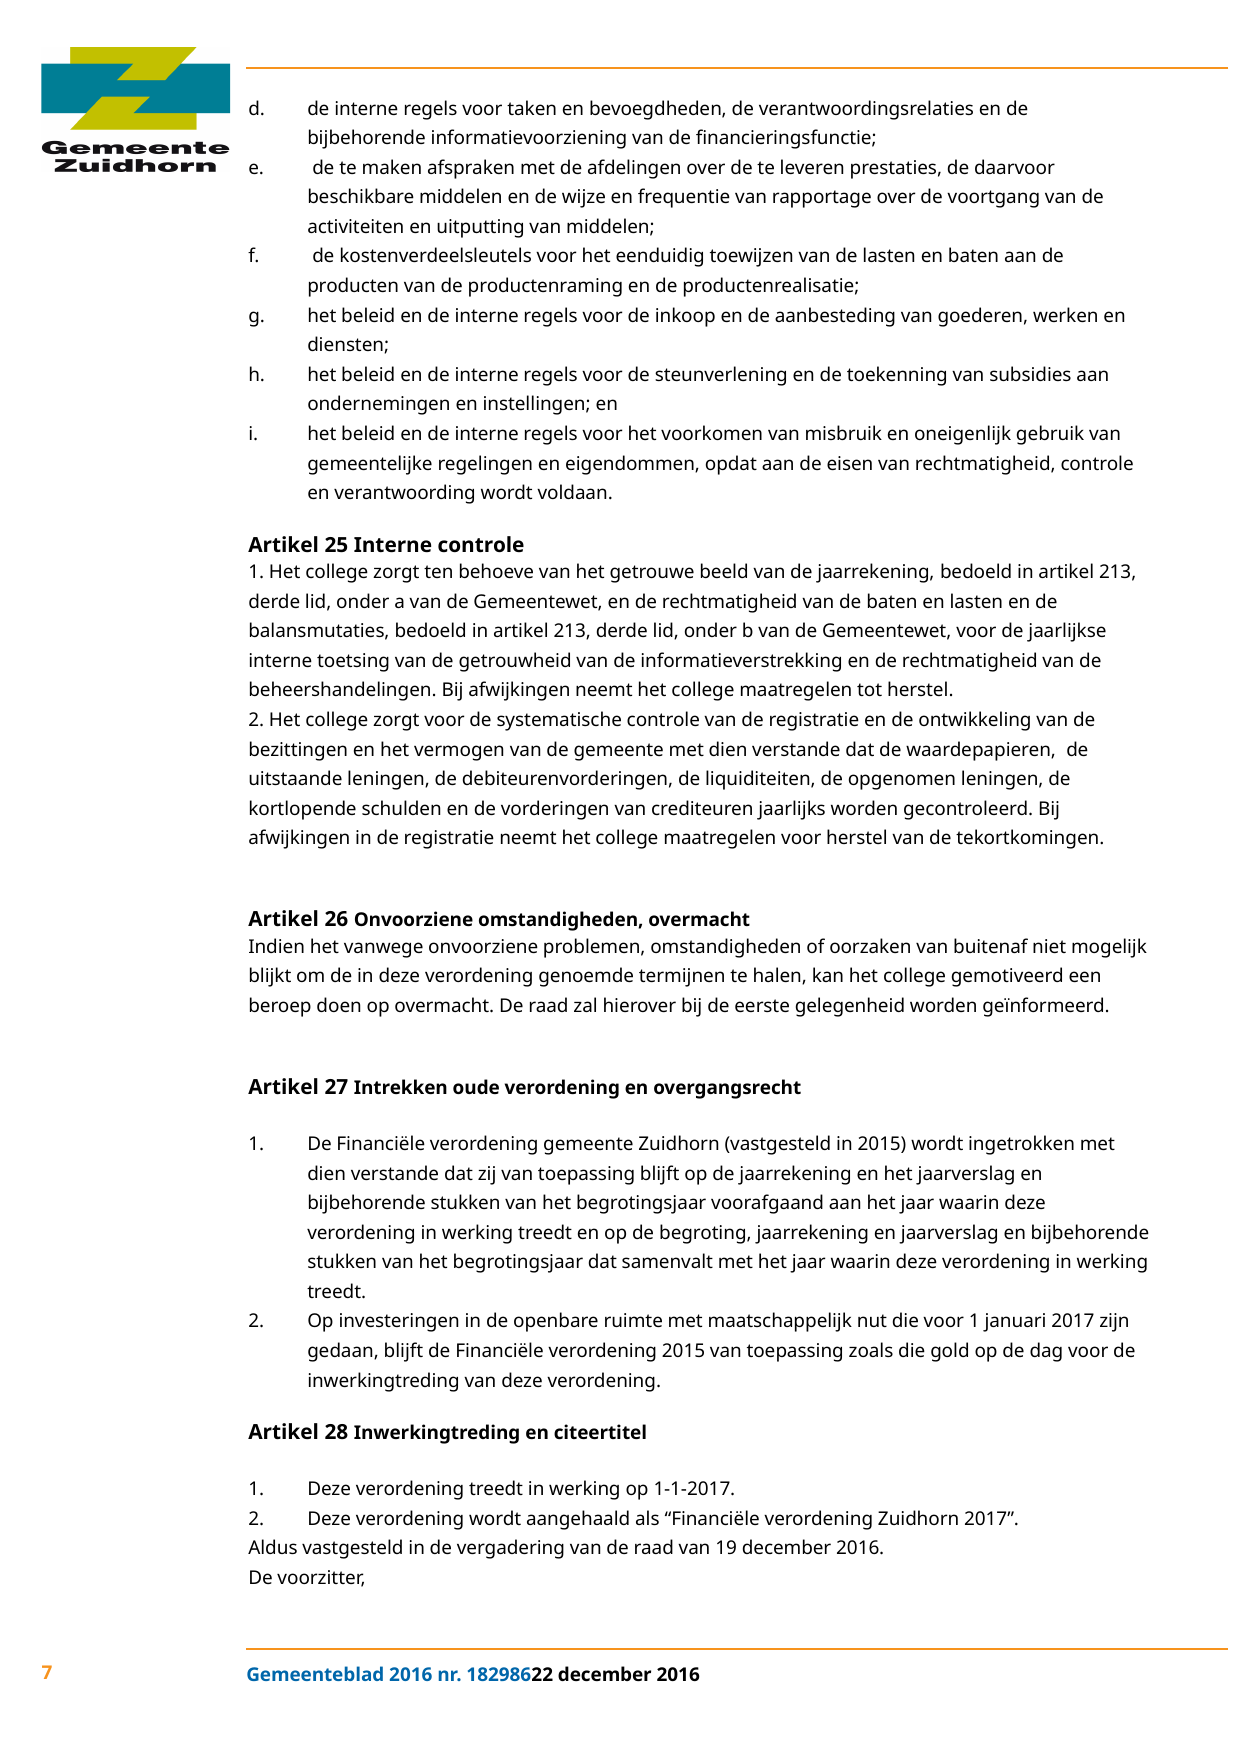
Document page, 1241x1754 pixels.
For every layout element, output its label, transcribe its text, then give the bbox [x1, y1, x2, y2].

text 1. Het college zorgt ten behoeve van het getrouwe beeld van de jaarrekening, bedoeld in artikel 213, derde lid, onder a van de Gemeentewet, en de rechtmatigheid van de baten en lasten en de balansmutaties, bedoeld in artikel 213, derde lid, onder b van de Gemeentewet, voor de jaarlijkse interne toetsing van de getrouwheid van de informatieverstrekking en de rechtmatigheid van de beheershandelingen. Bij afwijkingen neemt het college maatregelen tot herstel. [248, 558, 1152, 702]
list Deze verordening wordt aangehaald als “Financiële verordening Zuidhorn 2017”. [248, 1505, 1152, 1531]
text Artikel 25 Interne controle [248, 530, 1152, 558]
text 2. Het college zorgt voor de systematische controle van de registratie en de ontwikkeling van de bezittingen en het vermogen van de gemeente met dien verstande dat de waardepapieren, de uitstaande leningen, de debiteurenvorderingen, de liquiditeiten, de opgenomen leningen, de kortlopende schulden en de vorderingen van crediteuren jaarlijks worden gecontroleerd. Bij afwijkingen in de registratie neemt het college maatregelen voor herstel van de tekortkomingen. [248, 706, 1152, 850]
list Op investeringen in de openbare ruimte met maatschappelijk nut die voor 1 januari 2017 zijn gedaan, blijft de Financiële verordening 2015 van toepassing zoals die gold op de dag voor de inwerkingtreding van deze verordening. [248, 1308, 1152, 1392]
text Artikel 27 Intrekken oude verordening en overgangsrecht [248, 1072, 1152, 1101]
list de te maken afspraken met de afdelingen over de te leveren prestaties, de daarvoor beschikbare middelen en de wijze en frequentie van rapportage over de voortgang van de activiteiten en uitputting van middelen; [248, 154, 1152, 239]
text Artikel 28 Inwerkingtreding en citeertitel [248, 1417, 1152, 1446]
list de interne regels voor taken en bevoegdheden, de verantwoordingsrelaties en de bijbehorende informatievoorziening van de financieringsfunctie; [248, 95, 1152, 150]
list het beleid en de interne regels voor het voorkomen van misbruik en oneigenlijk gebruik van gemeentelijke regelingen en eigendommen, opdat aan de eisen van rechtmatigheid, controle en verantwoording wordt voldaan. [248, 420, 1152, 505]
text Artikel 26 Onvoorziene omstandigheden, overmacht [248, 904, 1152, 933]
list de kostenverdeelsleutels voor het eenduidig toewijzen van de lasten en baten aan de producten van de productenraming en de productenrealisatie; [248, 243, 1152, 298]
list het beleid en de interne regels voor de inkoop en de aanbesteding van goederen, werken en diensten; [248, 302, 1152, 357]
picture [41, 47, 231, 172]
text Indien het vanwege onvoorziene problemen, omstandigheden of oorzaken van buitenaf niet mogelijk blijkt om de in deze verordening genoemde termijnen te halen, kan het college gemotiveerd een beroep doen op overmacht. De raad zal hierover bij de eerste gelegenheid worden geïnformeerd. [248, 933, 1152, 1018]
list het beleid en de interne regels voor de steunverlening en de toekenning van subsidies aan ondernemingen en instellingen; en [248, 361, 1152, 416]
text Aldus vastgesteld in de vergadering van de raad van 19 december 2016. [248, 1534, 1152, 1560]
text De voorzitter, [248, 1564, 1152, 1590]
list Deze verordening treedt in werking op 1-1-2017. [248, 1475, 1152, 1501]
list De Financiële verordening gemeente Zuidhorn (vastgesteld in 2015) wordt ingetrokken met dien verstande dat zij van toepassing blijft op de jaarrekening en het jaarverslag en bijbehorende stukken van het begrotingsjaar voorafgaand aan het jaar waarin deze verordening in werking treedt en op de begroting, jaarrekening en jaarverslag en bijbehorende stukken van het begrotingsjaar dat samenvalt met het jaar waarin deze verordening in werking treedt. [248, 1130, 1152, 1304]
